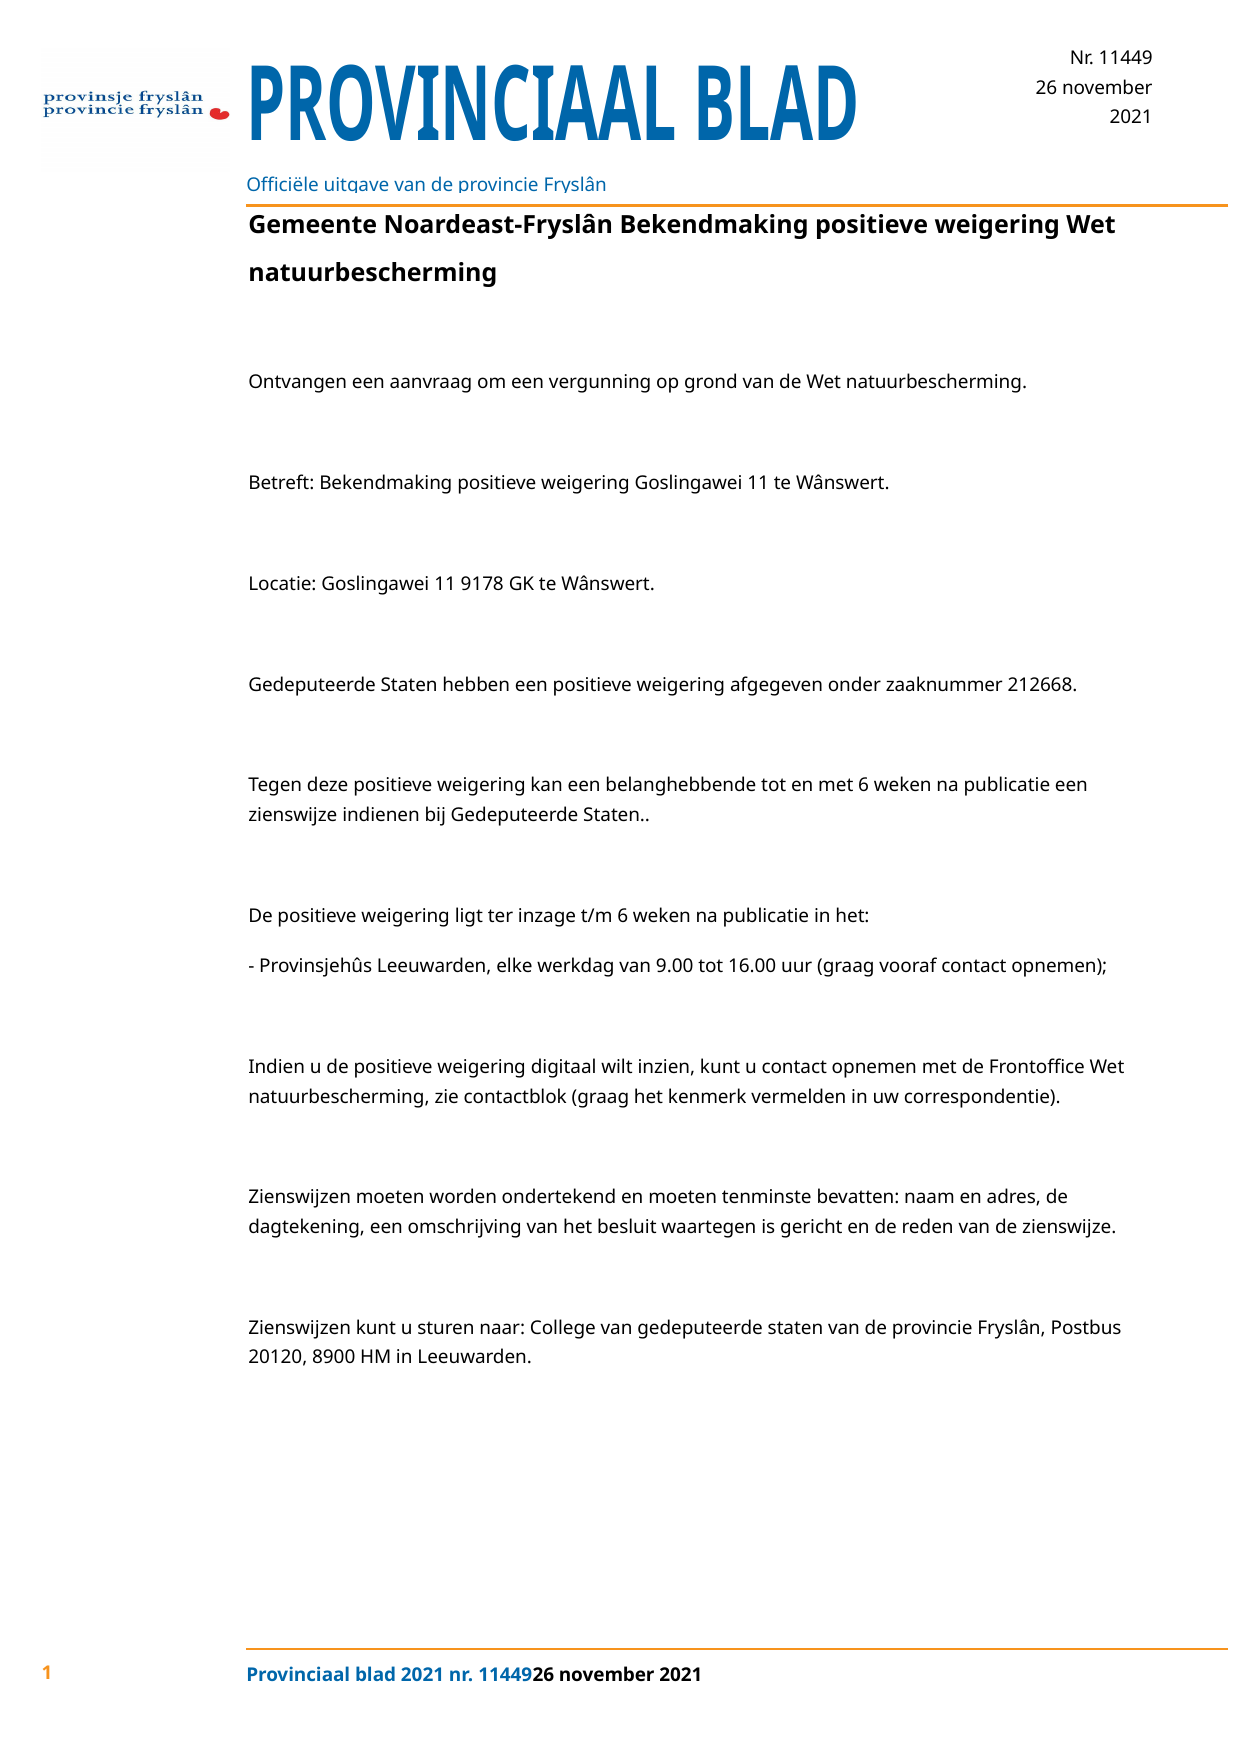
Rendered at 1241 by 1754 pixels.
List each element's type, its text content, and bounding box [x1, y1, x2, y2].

text Gedeputeerde Staten hebben een positieve weigering afgegeven onder zaaknummer 212668. [248, 671, 1152, 697]
text Zienswijzen kunt u sturen naar: College van gedeputeerde staten van de provincie Fryslân, Postbus 20120, 8900 HM in Leeuwarden. [248, 1314, 1152, 1369]
text Tegen deze positieve weigering kan een belanghebbende tot en met 6 weken na publicatie een zienswijze indienen bij Gedeputeerde Staten.. [248, 772, 1152, 827]
text Locatie: Goslingawei 11 9178 GK te Wânswert. [248, 570, 1152, 596]
text Betreft: Bekendmaking positieve weigering Goslingawei 11 te Wânswert. [248, 469, 1152, 495]
text Gemeente Noardeast-Fryslân Bekendmaking positieve weigering Wet natuurbescherming [248, 207, 1152, 288]
text Zienswijzen moeten worden ondertekend en moeten tenminste bevatten: naam en adres, de dagtekening, een omschrijving van het besluit waartegen is gericht en de reden van de zienswijze. [248, 1184, 1152, 1239]
text Ontvangen een aanvraag om een vergunning op grond van de Wet natuurbescherming. [248, 368, 1152, 394]
text Indien u de positieve weigering digitaal wilt inzien, kunt u contact opnemen met de Frontoffice Wet natuurbescherming, zie contactblok (graag het kenmerk vermelden in uw correspondentie). [248, 1053, 1152, 1109]
text De positieve weigering ligt ter inzage t/m 6 weken na publicatie in het: [248, 902, 1152, 928]
picture [41, 47, 231, 172]
text - Provinsjehûs Leeuwarden, elke werkdag van 9.00 tot 16.00 uur (graag vooraf contact opnemen); [248, 952, 1152, 978]
